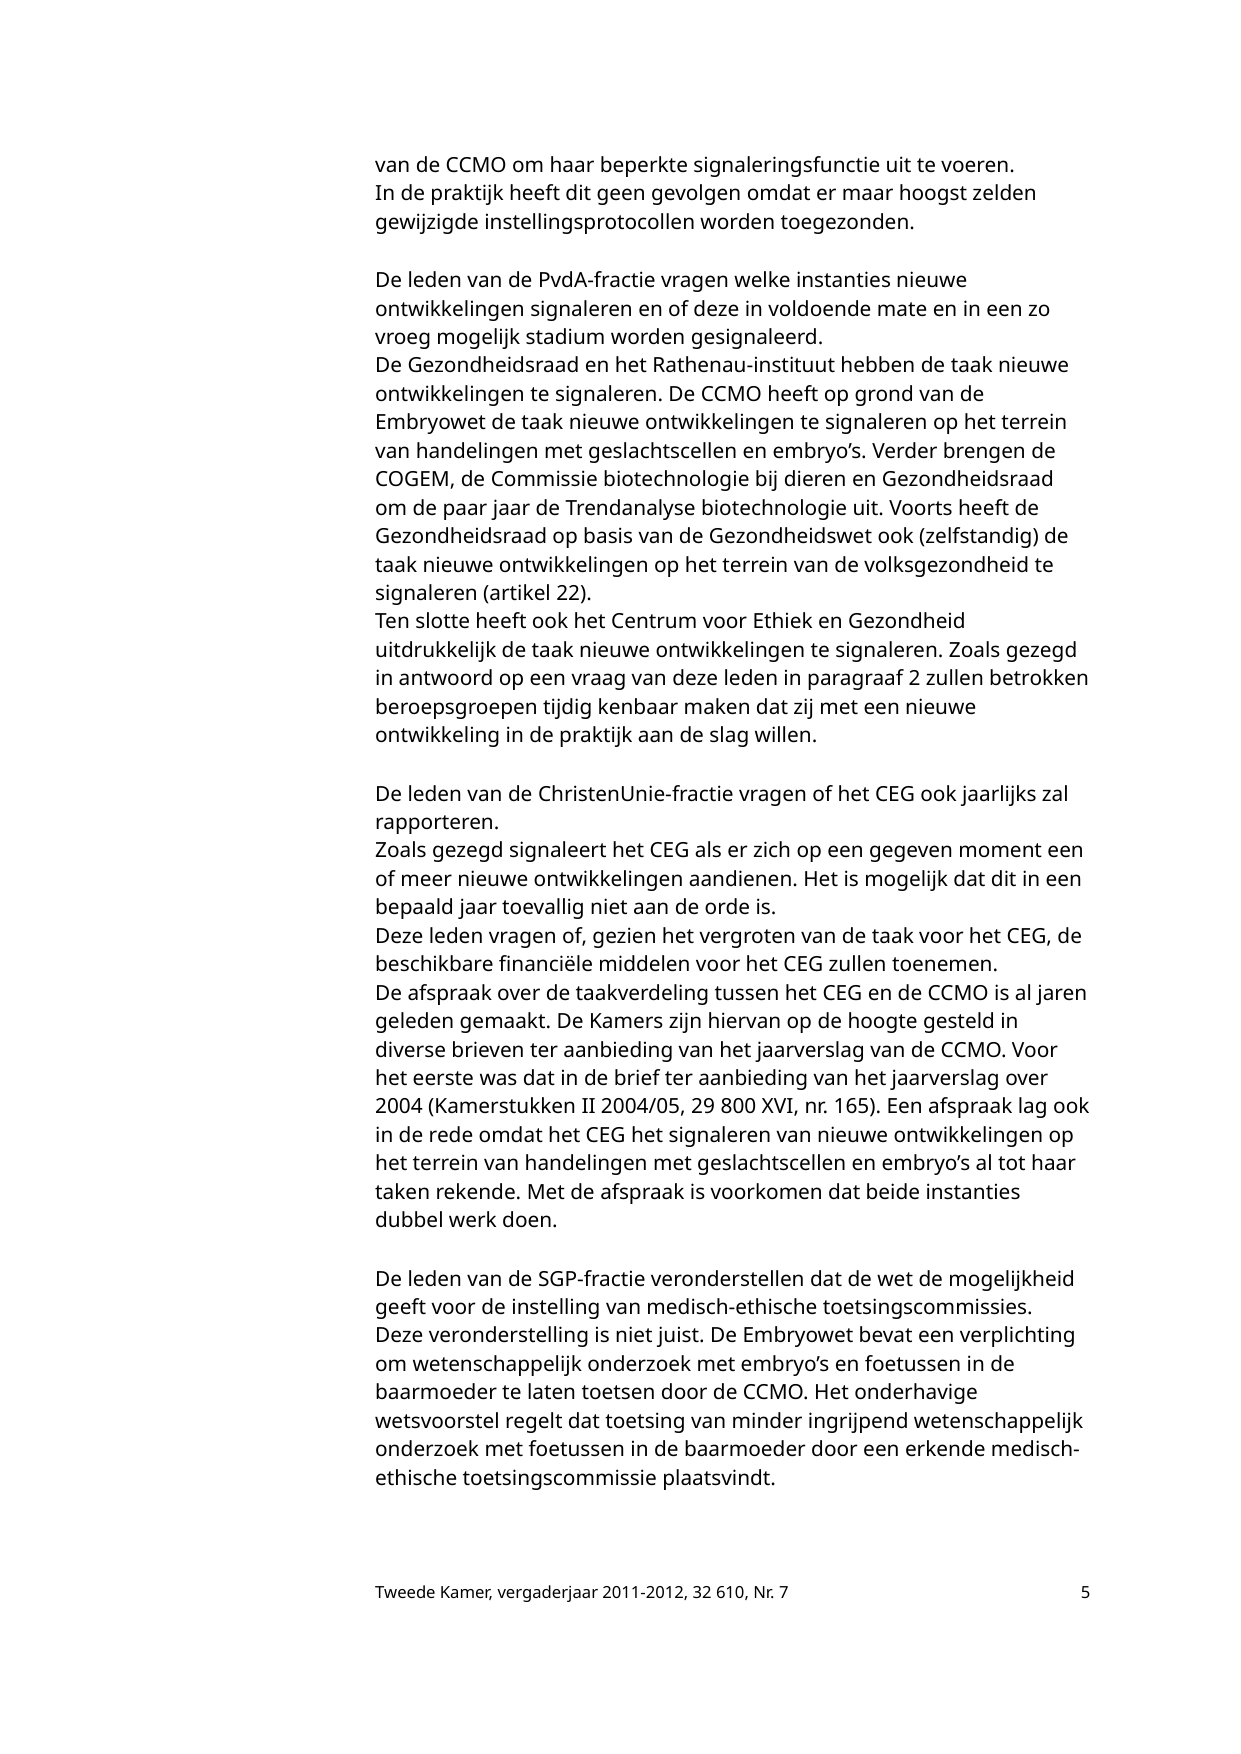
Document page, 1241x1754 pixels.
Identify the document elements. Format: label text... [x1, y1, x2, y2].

text Ten slotte heeft ook het Centrum voor Ethiek en Gezondheid uitdrukkelijk de taak nieuwe ontwikkelingen te signaleren. Zoals gezegd in antwoord op een vraag van deze leden in paragraaf 2 zullen betrokken beroepsgroepen tijdig kenbaar maken dat zij met een nieuwe ontwikkeling in de praktijk aan de slag willen. [375, 607, 1090, 749]
text van de CCMO om haar beperkte signaleringsfunctie uit te voeren. [375, 150, 1090, 178]
text In de praktijk heeft dit geen gevolgen omdat er maar hoogst zelden gewijzigde instellingsprotocollen worden toegezonden. [375, 178, 1090, 235]
text Zoals gezegd signaleert het CEG als er zich op een gegeven moment een of meer nieuwe ontwikkelingen aandienen. Het is mogelijk dat dit in een bepaald jaar toevallig niet aan de orde is. [375, 836, 1090, 921]
text De leden van de PvdA-fractie vragen welke instanties nieuwe ontwikkelingen signaleren en of deze in voldoende mate en in een zo vroeg mogelijk stadium worden gesignaleerd. [375, 265, 1090, 351]
text De leden van de SGP-fractie veronderstellen dat de wet de mogelijkheid geeft voor de instelling van medisch-ethische toetsingscommissies. [375, 1264, 1090, 1321]
text De leden van de ChristenUnie-fractie vragen of het CEG ook jaarlijks zal rapporteren. [375, 779, 1090, 836]
text Deze leden vragen of, gezien het vergroten van de taak voor het CEG, de beschikbare financiële middelen voor het CEG zullen toenemen. [375, 921, 1090, 978]
text De Gezondheidsraad en het Rathenau-instituut hebben de taak nieuwe ontwikkelingen te signaleren. De CCMO heeft op grond van de Embryowet de taak nieuwe ontwikkelingen te signaleren op het terrein van handelingen met geslachtscellen en embryo’s. Verder brengen de COGEM, de Commissie biotechnologie bij dieren en Gezondheidsraad om de paar jaar de Trendanalyse biotechnologie uit. Voorts heeft de Gezondheidsraad op basis van de Gezondheidswet ook (zelfstandig) de taak nieuwe ontwikkelingen op het terrein van de volksgezondheid te signaleren (artikel 22). [375, 351, 1090, 607]
text Deze veronderstelling is niet juist. De Embryowet bevat een verplichting om wetenschappelijk onderzoek met embryo’s en foetussen in de baarmoeder te laten toetsen door de CCMO. Het onderhavige wetsvoorstel regelt dat toetsing van minder ingrijpend wetenschappelijk onderzoek met foetussen in de baarmoeder door een erkende medisch-ethische toetsingscommissie plaatsvindt. [375, 1321, 1090, 1491]
text De afspraak over de taakverdeling tussen het CEG en de CCMO is al jaren geleden gemaakt. De Kamers zijn hiervan op de hoogte gesteld in diverse brieven ter aanbieding van het jaarverslag van de CCMO. Voor het eerste was dat in de brief ter aanbieding van het jaarverslag over 2004 (Kamerstukken II 2004/05, 29 800 XVI, nr. 165). Een afspraak lag ook in de rede omdat het CEG het signaleren van nieuwe ontwikkelingen op het terrein van handelingen met geslachtscellen en embryo’s al tot haar taken rekende. Met de afspraak is voorkomen dat beide instanties dubbel werk doen. [375, 978, 1090, 1234]
